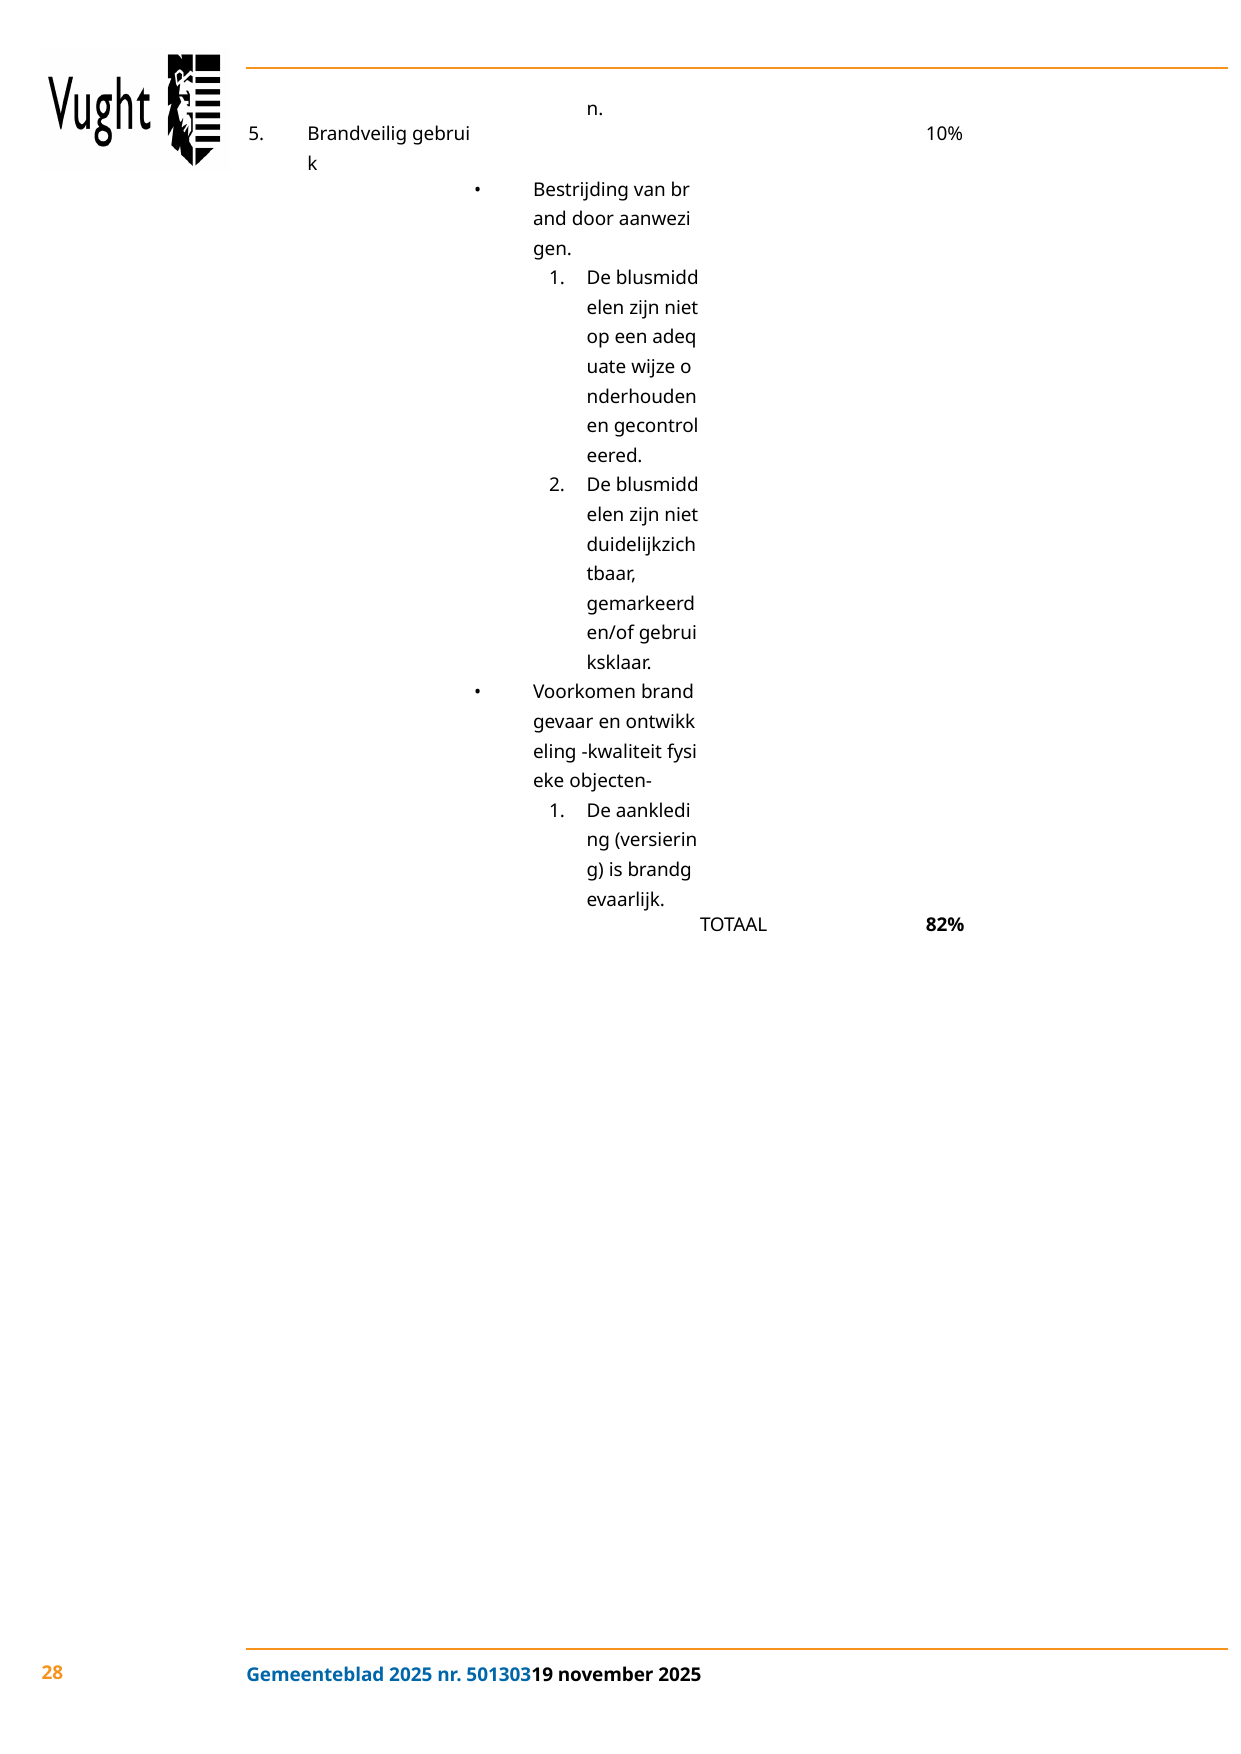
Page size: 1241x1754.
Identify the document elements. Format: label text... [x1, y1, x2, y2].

table_cell [474, 912, 700, 937]
table_cell [700, 176, 926, 912]
table_cell [474, 121, 700, 176]
table_cell [926, 176, 1152, 912]
table_cell [700, 95, 926, 121]
table_cell 82% [926, 912, 1152, 937]
table_cell TOTAAL [700, 912, 926, 937]
table_cell [248, 176, 474, 912]
table_cell [926, 95, 1152, 121]
table_cell [700, 121, 926, 176]
table_cell [248, 912, 474, 937]
table_cell [248, 95, 474, 121]
table_cell Bestrijding van brand door aanwezigen. De blusmiddelen zijn niet op een adequate wijze onderhouden en gecontroleered. De blusmiddelen zijn niet duidelijkzichtbaar, gemarkeerd en/of gebruiksklaar. Voorkomen brandgevaar en ontwikkeling -kwaliteit fysieke objecten- De aankleding (versiering) is brandgevaarlijk. [474, 176, 700, 912]
table_cell 10% [926, 121, 1152, 176]
picture [41, 47, 231, 172]
table_cell Brandveilig gebruik [248, 121, 474, 176]
